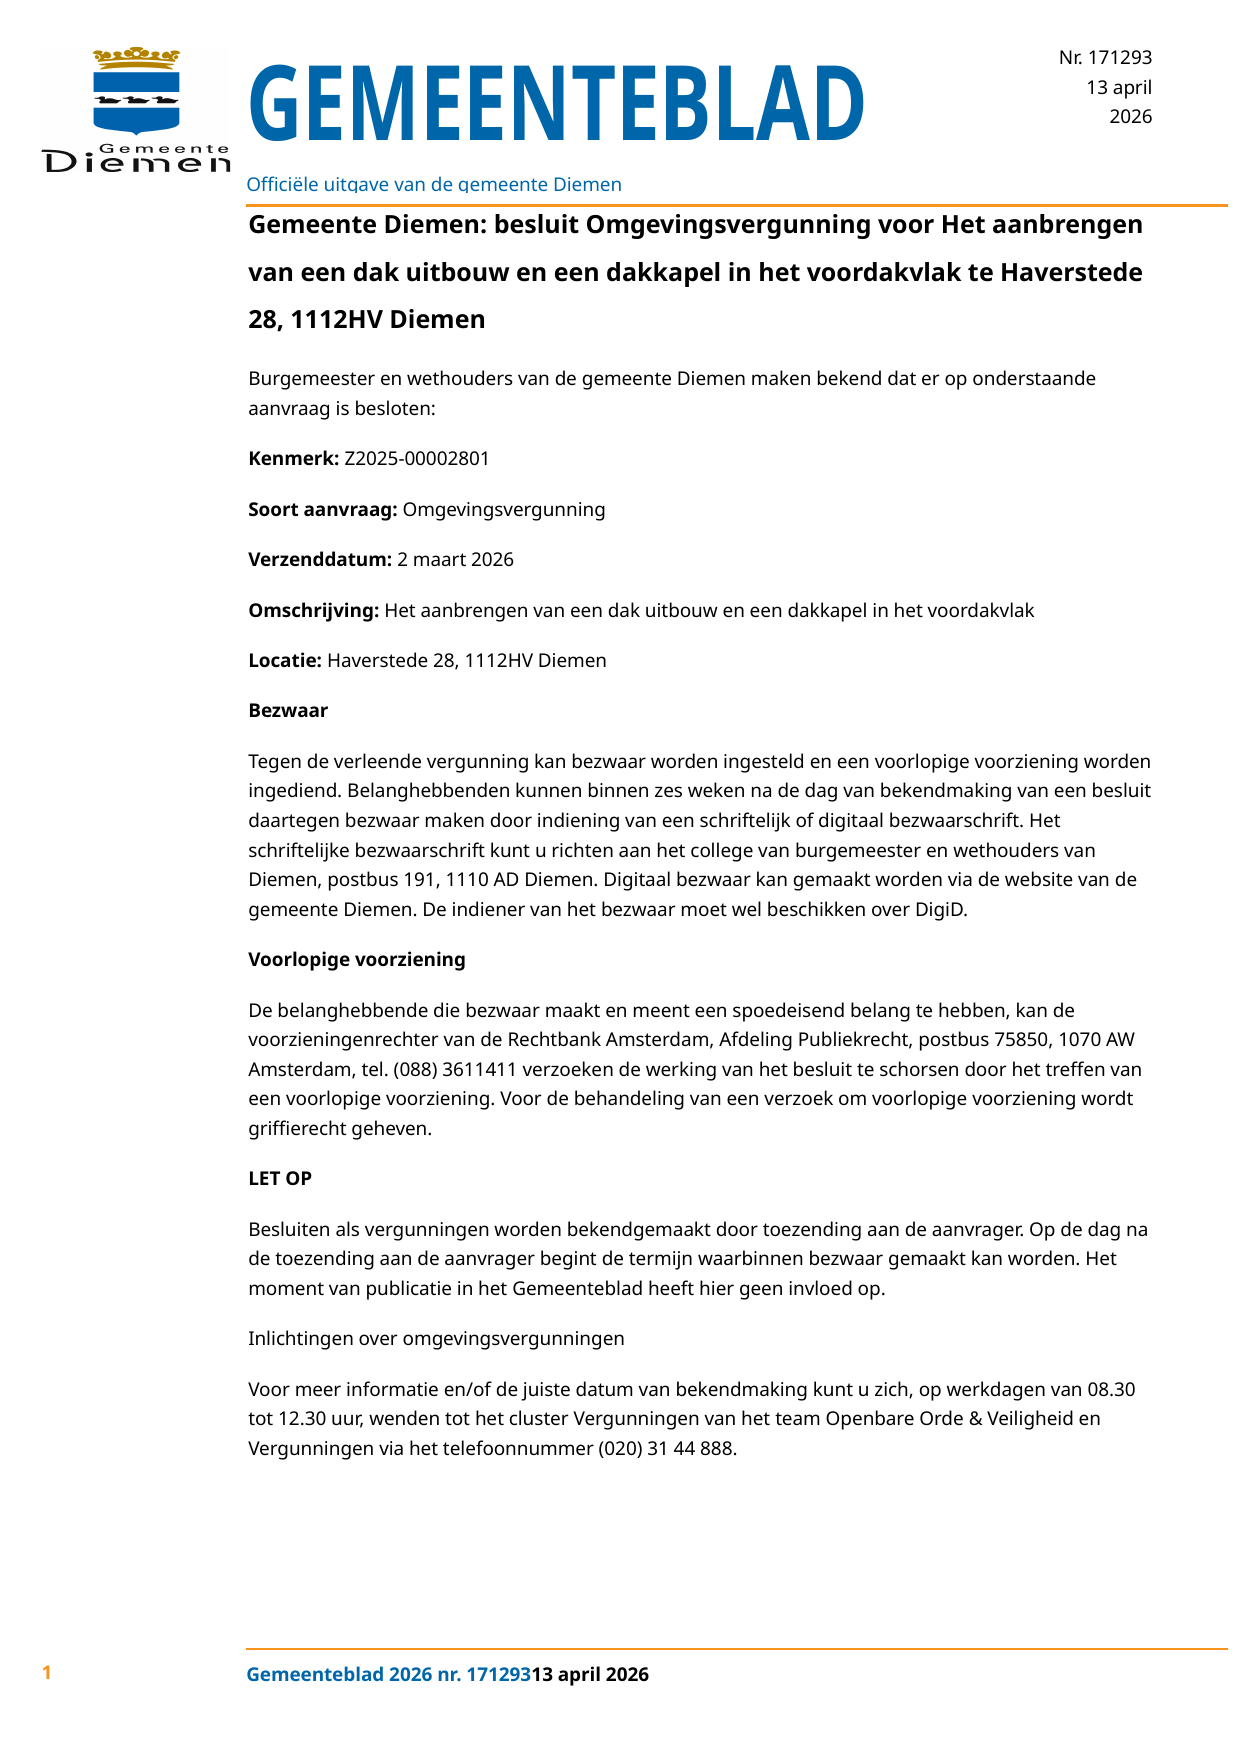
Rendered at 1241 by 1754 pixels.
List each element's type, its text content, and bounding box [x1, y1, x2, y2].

text LET OP [248, 1166, 1152, 1191]
text Verzenddatum: 2 maart 2026 [248, 546, 1152, 572]
picture [41, 47, 231, 172]
text Gemeente Diemen: besluit Omgevingsvergunning voor Het aanbrengen van een dak uitbouw en een dakkapel in het voordakvlak te Haverstede 28, 1112HV Diemen [248, 207, 1152, 336]
text Voor meer informatie en/of de juiste datum van bekendmaking kunt u zich, op werkdagen van 08.30 tot 12.30 uur, wenden tot het cluster Vergunningen van het team Openbare Orde & Veiligheid en Vergunningen via het telefoonnummer (020) 31 44 888. [248, 1376, 1152, 1461]
text Burgemeester en wethouders van de gemeente Diemen maken bekend dat er op onderstaande aanvraag is besloten: [248, 366, 1152, 421]
text Besluiten als vergunningen worden bekendgemaakt door toezending aan de aanvrager. Op de dag na de toezending aan de aanvrager begint de termijn waarbinnen bezwaar gemaakt kan worden. Het moment van publicatie in het Gemeenteblad heeft hier geen invloed op. [248, 1216, 1152, 1301]
text Tegen de verleende vergunning kan bezwaar worden ingesteld en een voorlopige voorziening worden ingediend. Belanghebbenden kunnen binnen zes weken na de dag van bekendmaking van een besluit daartegen bezwaar maken door indiening van een schriftelijk of digitaal bezwaarschrift. Het schriftelijke bezwaarschrift kunt u richten aan het college van burgemeester en wethouders van Diemen, postbus 191, 1110 AD Diemen. Digitaal bezwaar kan gemaakt worden via de website van de gemeente Diemen. De indiener van het bezwaar moet wel beschikken over DigiD. [248, 748, 1152, 922]
text Voorlopige voorziening [248, 946, 1152, 972]
text Kenmerk: Z2025-00002801 [248, 446, 1152, 471]
text De belanghebbende die bezwaar maakt en meent een spoedeisend belang te hebben, kan de voorzieningenrechter van de Rechtbank Amsterdam, Afdeling Publiekrecht, postbus 75850, 1070 AW Amsterdam, tel. (088) 3611411 verzoeken de werking van het besluit te schorsen door het treffen van een voorlopige voorziening. Voor de behandeling van een verzoek om voorlopige voorziening wordt griffierecht geheven. [248, 997, 1152, 1141]
text Soort aanvraag: Omgevingsvergunning [248, 496, 1152, 522]
text Omschrijving: Het aanbrengen van een dak uitbouw en een dakkapel in het voordakvlak [248, 597, 1152, 622]
text Inlichtingen over omgevingsvergunningen [248, 1326, 1152, 1351]
text Bezwaar [248, 698, 1152, 723]
text Locatie: Haverstede 28, 1112HV Diemen [248, 647, 1152, 673]
